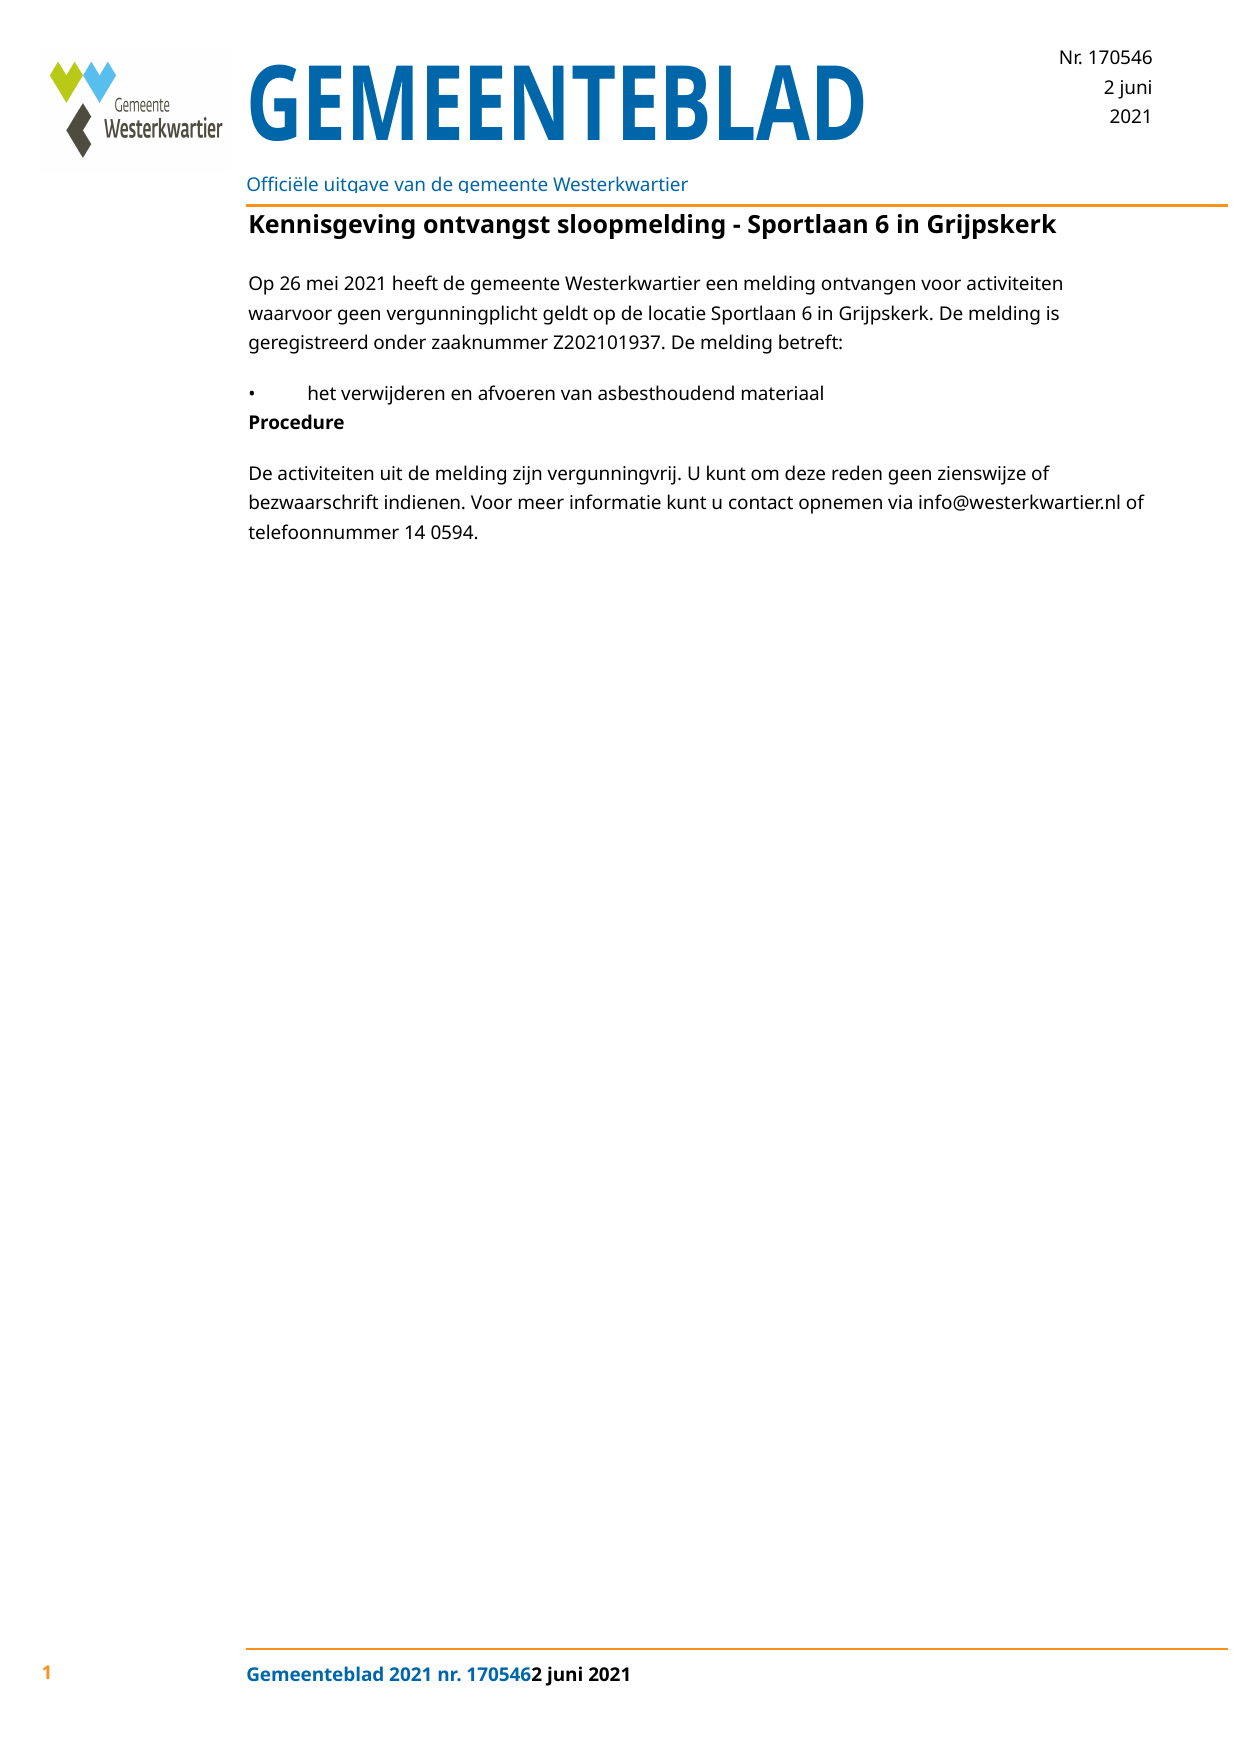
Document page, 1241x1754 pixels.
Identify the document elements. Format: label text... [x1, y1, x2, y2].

text Procedure [248, 409, 1152, 435]
picture [41, 47, 231, 172]
text Kennisgeving ontvangst sloopmelding - Sportlaan 6 in Grijpskerk [248, 207, 1152, 241]
text De activiteiten uit de melding zijn vergunningvrij. U kunt om deze reden geen zienswijze of bezwaarschrift indienen. Voor meer informatie kunt u contact opnemen via info@westerkwartier.nl of telefoonnummer 14 0594. [248, 460, 1152, 545]
list het verwijderen en afvoeren van asbesthoudend materiaal [248, 380, 1152, 406]
text Op 26 mei 2021 heeft de gemeente Westerkwartier een melding ontvangen voor activiteiten waarvoor geen vergunningplicht geldt op de locatie Sportlaan 6 in Grijpskerk. De melding is geregistreerd onder zaaknummer Z202101937. De melding betreft: [248, 270, 1152, 355]
